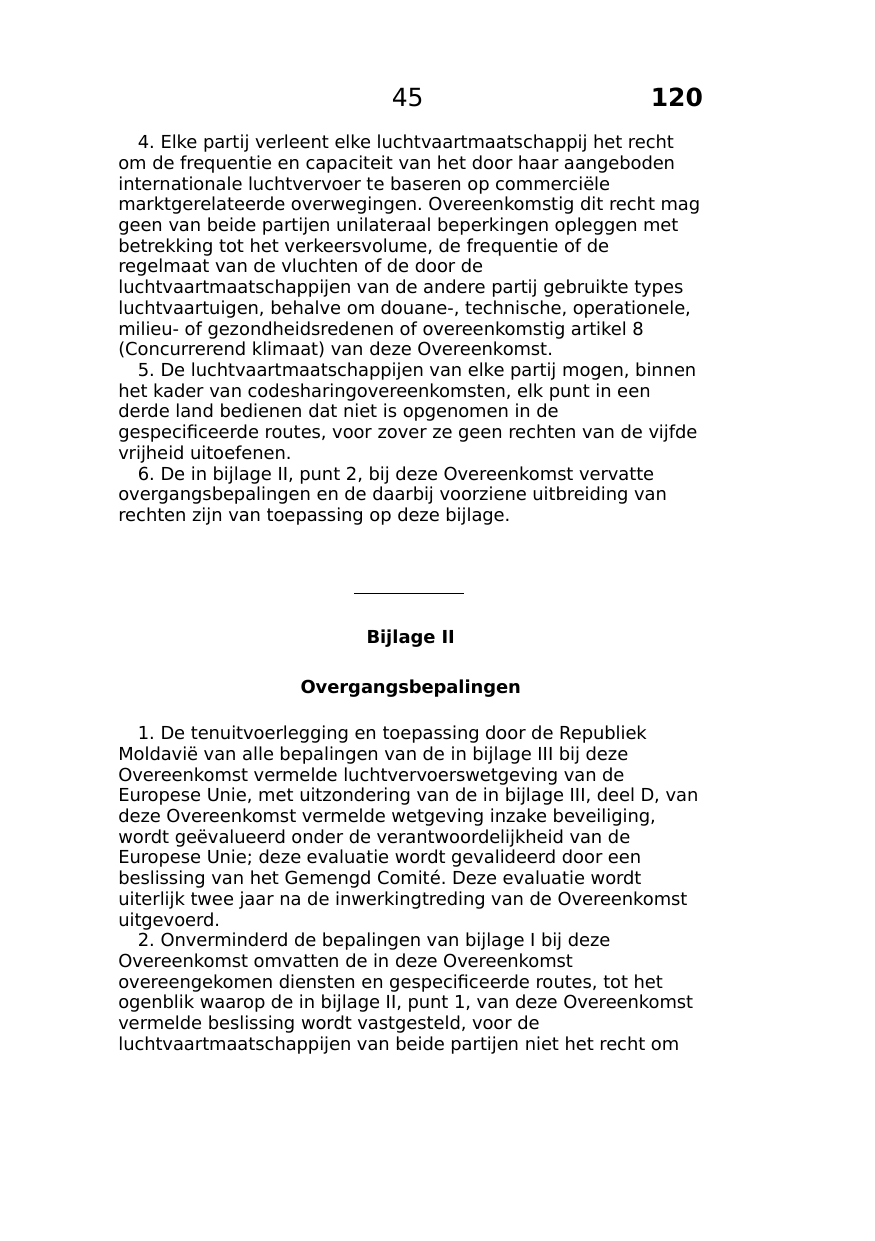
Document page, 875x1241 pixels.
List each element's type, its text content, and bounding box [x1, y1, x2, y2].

text 4. Elke partij verleent elke luchtvaartmaatschappij het recht om de frequentie en capaciteit van het door haar aangeboden internationale luchtvervoer te baseren op commerciële marktgerelateerde overwegingen. Overeenkomstig dit recht mag geen van beide partijen unilateraal beperkingen opleggen met betrekking tot het verkeersvolume, de frequentie of de regelmaat van de vluchten of de door de luchtvaartmaatschappijen van de andere partij gebruikte types luchtvaartuigen, behalve om douane-, technische, operationele, milieu- of gezondheidsredenen of overeenkomstig artikel 8 (Concurrerend klimaat) van deze Overeenkomst. [118, 132, 703, 360]
text 1. De tenuitvoerlegging en toepassing door de Republiek Moldavië van alle bepalingen van de in bijlage III bij deze Overeenkomst vermelde luchtvervoerswetgeving van de Europese Unie, met uitzondering van de in bijlage III, deel D, van deze Overeenkomst vermelde wetgeving inzake beveiliging, wordt geëvalueerd onder de verantwoordelijkheid van de Europese Unie; deze evaluatie wordt gevalideerd door een beslissing van het Gemengd Comité. Deze evaluatie wordt uiterlijk twee jaar na de inwerkingtreding van de Overeenkomst uitgevoerd. [118, 723, 703, 930]
text 5. De luchtvaartmaatschappijen van elke partij mogen, binnen het kader van codesharingovereenkomsten, elk punt in een derde land bedienen dat niet is opgenomen in de gespecificeerde routes, voor zover ze geen rechten van de vijfde vrijheid uitoefenen. [118, 360, 703, 463]
subtitle Overgangsbepalingen [118, 677, 703, 698]
text 2. Onverminderd de bepalingen van bijlage I bij deze Overeenkomst omvatten de in deze Overeenkomst overeengekomen diensten en gespecificeerde routes, tot het ogenblik waarop de in bijlage II, punt 1, van deze Overeenkomst vermelde beslissing wordt vastgesteld, voor de luchtvaartmaatschappijen van beide partijen niet het recht om [118, 930, 703, 1054]
text 6. De in bijlage II, punt 2, bij deze Overeenkomst vervatte overgangsbepalingen en de daarbij voorziene uitbreiding van rechten zijn van toepassing op deze bijlage. [118, 463, 703, 526]
subtitle Bijlage II [118, 626, 703, 647]
